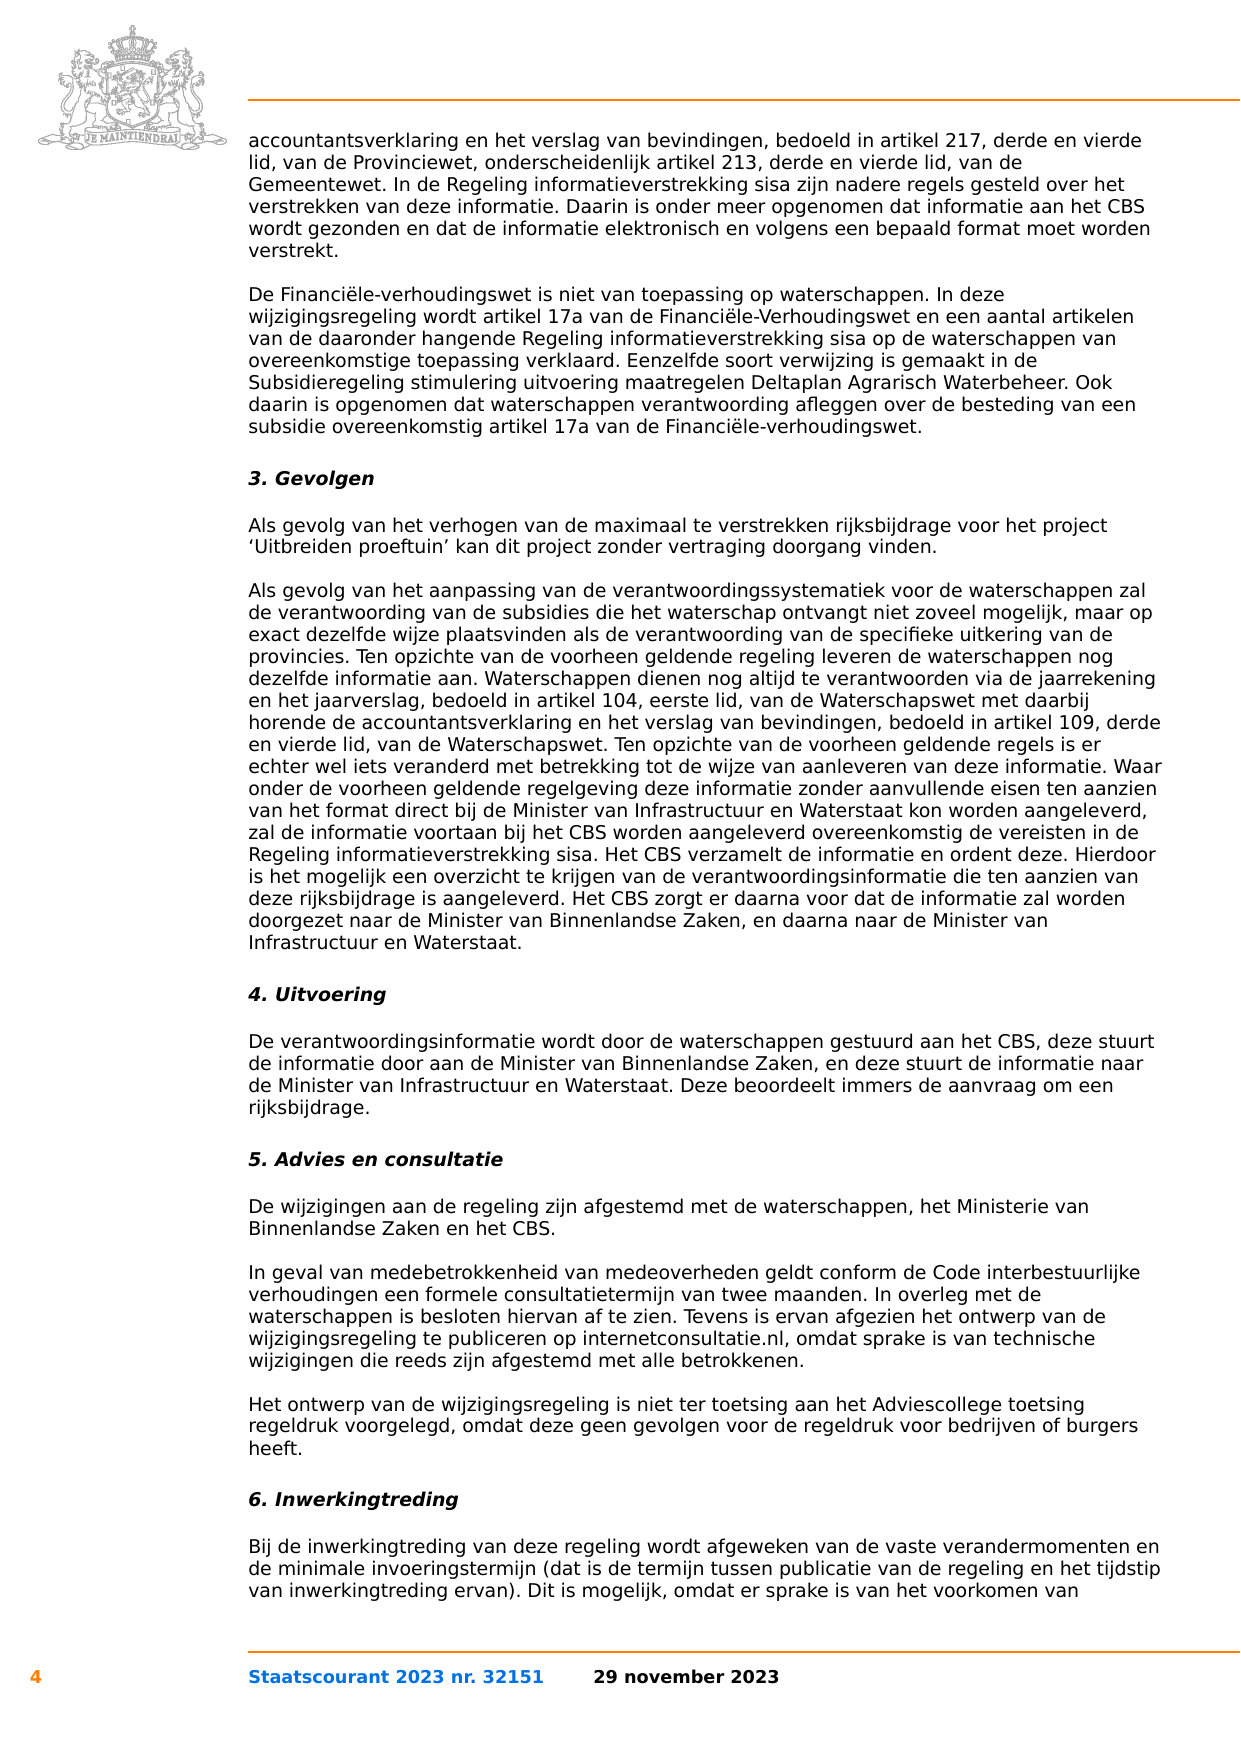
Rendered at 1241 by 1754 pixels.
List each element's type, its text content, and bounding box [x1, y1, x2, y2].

text De verantwoordingsinformatie wordt door de waterschappen gestuurd aan het CBS, deze stuurt de informatie door aan de Minister van Binnenlandse Zaken, en deze stuurt de informatie naar de Minister van Infrastructuur en Waterstaat. Deze beoordeelt immers de aanvraag om een rijksbijdrage. [248, 1031, 1163, 1119]
text Als gevolg van het aanpassing van de verantwoordingssystematiek voor de waterschappen zal de verantwoording van de subsidies die het waterschap ontvangt niet zoveel mogelijk, maar op exact dezelfde wijze plaatsvinden als de verantwoording van de specifieke uitkering van de provincies. Ten opzichte van de voorheen geldende regeling leveren de waterschappen nog dezelfde informatie aan. Waterschappen dienen nog altijd te verantwoorden via de jaarrekening en het jaarverslag, bedoeld in artikel 104, eerste lid, van de Waterschapswet met daarbij horende de accountantsverklaring en het verslag van bevindingen, bedoeld in artikel 109, derde en vierde lid, van de Waterschapswet. Ten opzichte van de voorheen geldende regels is er echter wel iets veranderd met betrekking tot de wijze van aanleveren van deze informatie. Waar onder de voorheen geldende regelgeving deze informatie zonder aanvullende eisen ten aanzien van het format direct bij de Minister van Infrastructuur en Waterstaat kon worden aangeleverd, zal de informatie voortaan bij het CBS worden aangeleverd overeenkomstig de vereisten in de Regeling informatieverstrekking sisa. Het CBS verzamelt de informatie en ordent deze. Hierdoor is het mogelijk een overzicht te krijgen van de verantwoordingsinformatie die ten aanzien van deze rijksbijdrage is aangeleverd. Het CBS zorgt er daarna voor dat de informatie zal worden doorgezet naar de Minister van Binnenlandse Zaken, en daarna naar de Minister van Infrastructuur en Waterstaat. [248, 580, 1163, 954]
text De wijzigingen aan de regeling zijn afgestemd met de waterschappen, het Ministerie van Binnenlandse Zaken en het CBS. [248, 1196, 1163, 1240]
text De Financiële-verhoudingswet is niet van toepassing op waterschappen. In deze wijzigingsregeling wordt artikel 17a van de Financiële-Verhoudingswet en een aantal artikelen van de daaronder hangende Regeling informatieverstrekking sisa op de waterschappen van overeenkomstige toepassing verklaard. Eenzelfde soort verwijzing is gemaakt in de Subsidieregeling stimulering uitvoering maatregelen Deltaplan Agrarisch Waterbeheer. Ook daarin is opgenomen dat waterschappen verantwoording afleggen over de besteding van een subsidie overeenkomstig artikel 17a van de Financiële-verhoudingswet. [248, 284, 1163, 437]
text Als gevolg van het verhogen van de maximaal te verstrekken rijksbijdrage voor het project ‘Uitbreiden proeftuin’ kan dit project zonder vertraging doorgang vinden. [248, 514, 1163, 558]
subtitle 6. Inwerkingtreding [248, 1489, 1163, 1511]
text accountantsverklaring en het verslag van bevindingen, bedoeld in artikel 217, derde en vierde lid, van de Provinciewet, onderscheidenlijk artikel 213, derde en vierde lid, van de Gemeentewet. In de Regeling informatieverstrekking sisa zijn nadere regels gesteld over het verstrekken van deze informatie. Daarin is onder meer opgenomen dat informatie aan het CBS wordt gezonden en dat de informatie elektronisch en volgens een bepaald format moet worden verstrekt. [248, 130, 1163, 262]
subtitle 5. Advies en consultatie [248, 1149, 1163, 1171]
subtitle 4. Uitvoering [248, 984, 1163, 1006]
picture [38, 25, 227, 150]
text Het ontwerp van de wijzigingsregeling is niet ter toetsing aan het Adviescollege toetsing regeldruk voorgelegd, omdat deze geen gevolgen voor de regeldruk voor bedrijven of burgers heeft. [248, 1393, 1163, 1459]
text Bij de inwerkingtreding van deze regeling wordt afgeweken van de vaste verandermomenten en de minimale invoeringstermijn (dat is de termijn tussen publicatie van de regeling en het tijdstip van inwerkingtreding ervan). Dit is mogelijk, omdat er sprake is van het voorkomen van [248, 1536, 1163, 1602]
subtitle 3. Gevolgen [248, 467, 1163, 489]
text In geval van medebetrokkenheid van medeoverheden geldt conform de Code interbestuurlijke verhoudingen een formele consultatietermijn van twee maanden. In overleg met de waterschappen is besloten hiervan af te zien. Tevens is ervan afgezien het ontwerp van de wijzigingsregeling te publiceren op internetconsultatie.nl, omdat sprake is van technische wijzigingen die reeds zijn afgestemd met alle betrokkenen. [248, 1262, 1163, 1372]
